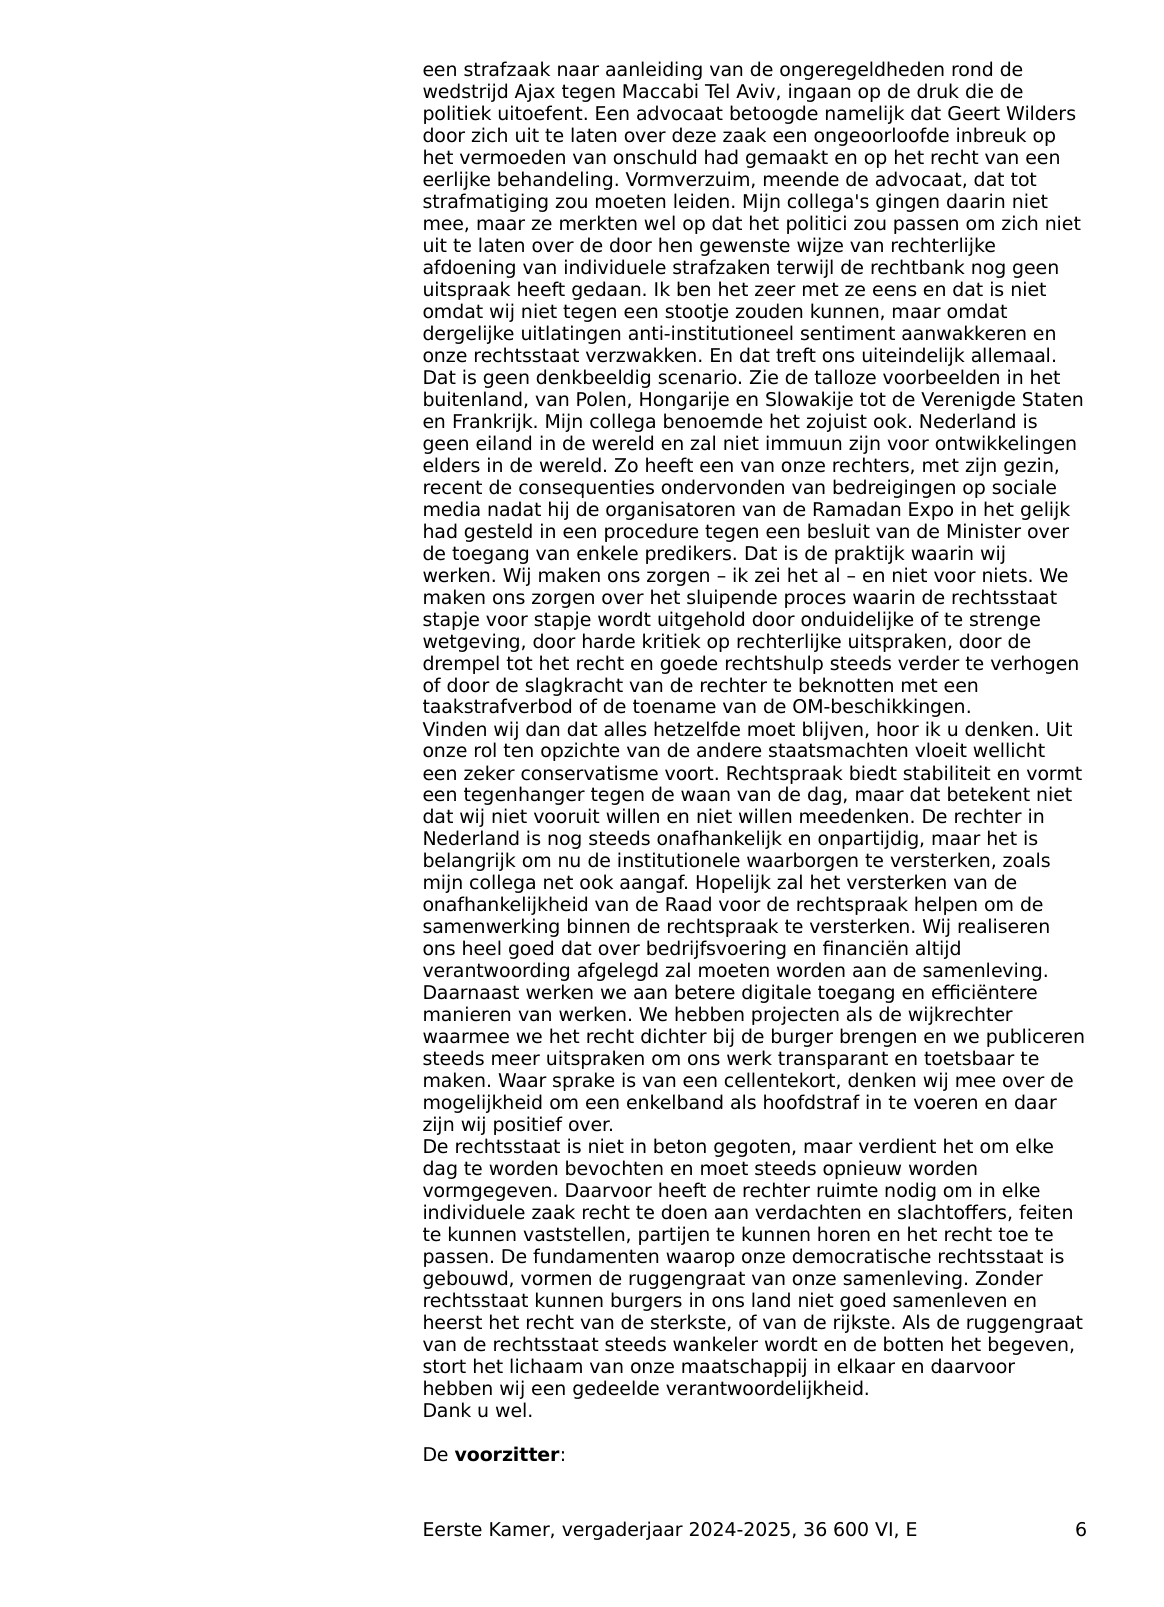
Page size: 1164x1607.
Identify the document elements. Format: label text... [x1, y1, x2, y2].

text Dat is geen denkbeeldig scenario. Zie de talloze voorbeelden in het buitenland, van Polen, Hongarije en Slowakije tot de Verenigde Staten en Frankrijk. Mijn collega benoemde het zojuist ook. Nederland is geen eiland in de wereld en zal niet immuun zijn voor ontwikkelingen elders in de wereld. Zo heeft een van onze rechters, met zijn gezin, recent de consequenties ondervonden van bedreigingen op sociale media nadat hij de organisatoren van de Ramadan Expo in het gelijk had gesteld in een procedure tegen een besluit van de Minister over de toegang van enkele predikers. Dat is de praktijk waarin wij werken. Wij maken ons zorgen – ik zei het al – en niet voor niets. We maken ons zorgen over het sluipende proces waarin de rechtsstaat stapje voor stapje wordt uitgehold door onduidelijke of te strenge wetgeving, door harde kritiek op rechterlijke uitspraken, door de drempel tot het recht en goede rechtshulp steeds verder te verhogen of door de slagkracht van de rechter te beknotten met een taakstrafverbod of de toename van de OM-beschikkingen. [422, 367, 1087, 718]
text Dank u wel. [422, 1400, 1087, 1422]
text een strafzaak naar aanleiding van de ongeregeldheden rond de wedstrijd Ajax tegen Maccabi Tel Aviv, ingaan op de druk die de politiek uitoefent. Een advocaat betoogde namelijk dat Geert Wilders door zich uit te laten over deze zaak een ongeoorloofde inbreuk op het vermoeden van onschuld had gemaakt en op het recht van een eerlijke behandeling. Vormverzuim, meende de advocaat, dat tot strafmatiging zou moeten leiden. Mijn collega's gingen daarin niet mee, maar ze merkten wel op dat het politici zou passen om zich niet uit te laten over de door hen gewenste wijze van rechterlijke afdoening van individuele strafzaken terwijl de rechtbank nog geen uitspraak heeft gedaan. Ik ben het zeer met ze eens en dat is niet omdat wij niet tegen een stootje zouden kunnen, maar omdat dergelijke uitlatingen anti-institutioneel sentiment aanwakkeren en onze rechtsstaat verzwakken. En dat treft ons uiteindelijk allemaal. [422, 59, 1087, 367]
text De voorzitter: [422, 1444, 1087, 1466]
text Vinden wij dan dat alles hetzelfde moet blijven, hoor ik u denken. Uit onze rol ten opzichte van de andere staatsmachten vloeit wellicht een zeker conservatisme voort. Rechtspraak biedt stabiliteit en vormt een tegenhanger tegen de waan van de dag, maar dat betekent niet dat wij niet vooruit willen en niet willen meedenken. De rechter in Nederland is nog steeds onafhankelijk en onpartijdig, maar het is belangrijk om nu de institutionele waarborgen te versterken, zoals mijn collega net ook aangaf. Hopelijk zal het versterken van de onafhankelijkheid van de Raad voor de rechtspraak helpen om de samenwerking binnen de rechtspraak te versterken. Wij realiseren ons heel goed dat over bedrijfsvoering en financiën altijd verantwoording afgelegd zal moeten worden aan de samenleving. Daarnaast werken we aan betere digitale toegang en efficiëntere manieren van werken. We hebben projecten als de wijkrechter waarmee we het recht dichter bij de burger brengen en we publiceren steeds meer uitspraken om ons werk transparant en toetsbaar te maken. Waar sprake is van een cellentekort, denken wij mee over de mogelijkheid om een enkelband als hoofdstraf in te voeren en daar zijn wij positief over. [422, 718, 1087, 1136]
text De rechtsstaat is niet in beton gegoten, maar verdient het om elke dag te worden bevochten en moet steeds opnieuw worden vormgegeven. Daarvoor heeft de rechter ruimte nodig om in elke individuele zaak recht te doen aan verdachten en slachtoffers, feiten te kunnen vaststellen, partijen te kunnen horen en het recht toe te passen. De fundamenten waarop onze democratische rechtsstaat is gebouwd, vormen de ruggengraat van onze samenleving. Zonder rechtsstaat kunnen burgers in ons land niet goed samenleven en heerst het recht van de sterkste, of van de rijkste. Als de ruggengraat van de rechtsstaat steeds wankeler wordt en de botten het begeven, stort het lichaam van onze maatschappij in elkaar en daarvoor hebben wij een gedeelde verantwoordelijkheid. [422, 1136, 1087, 1400]
